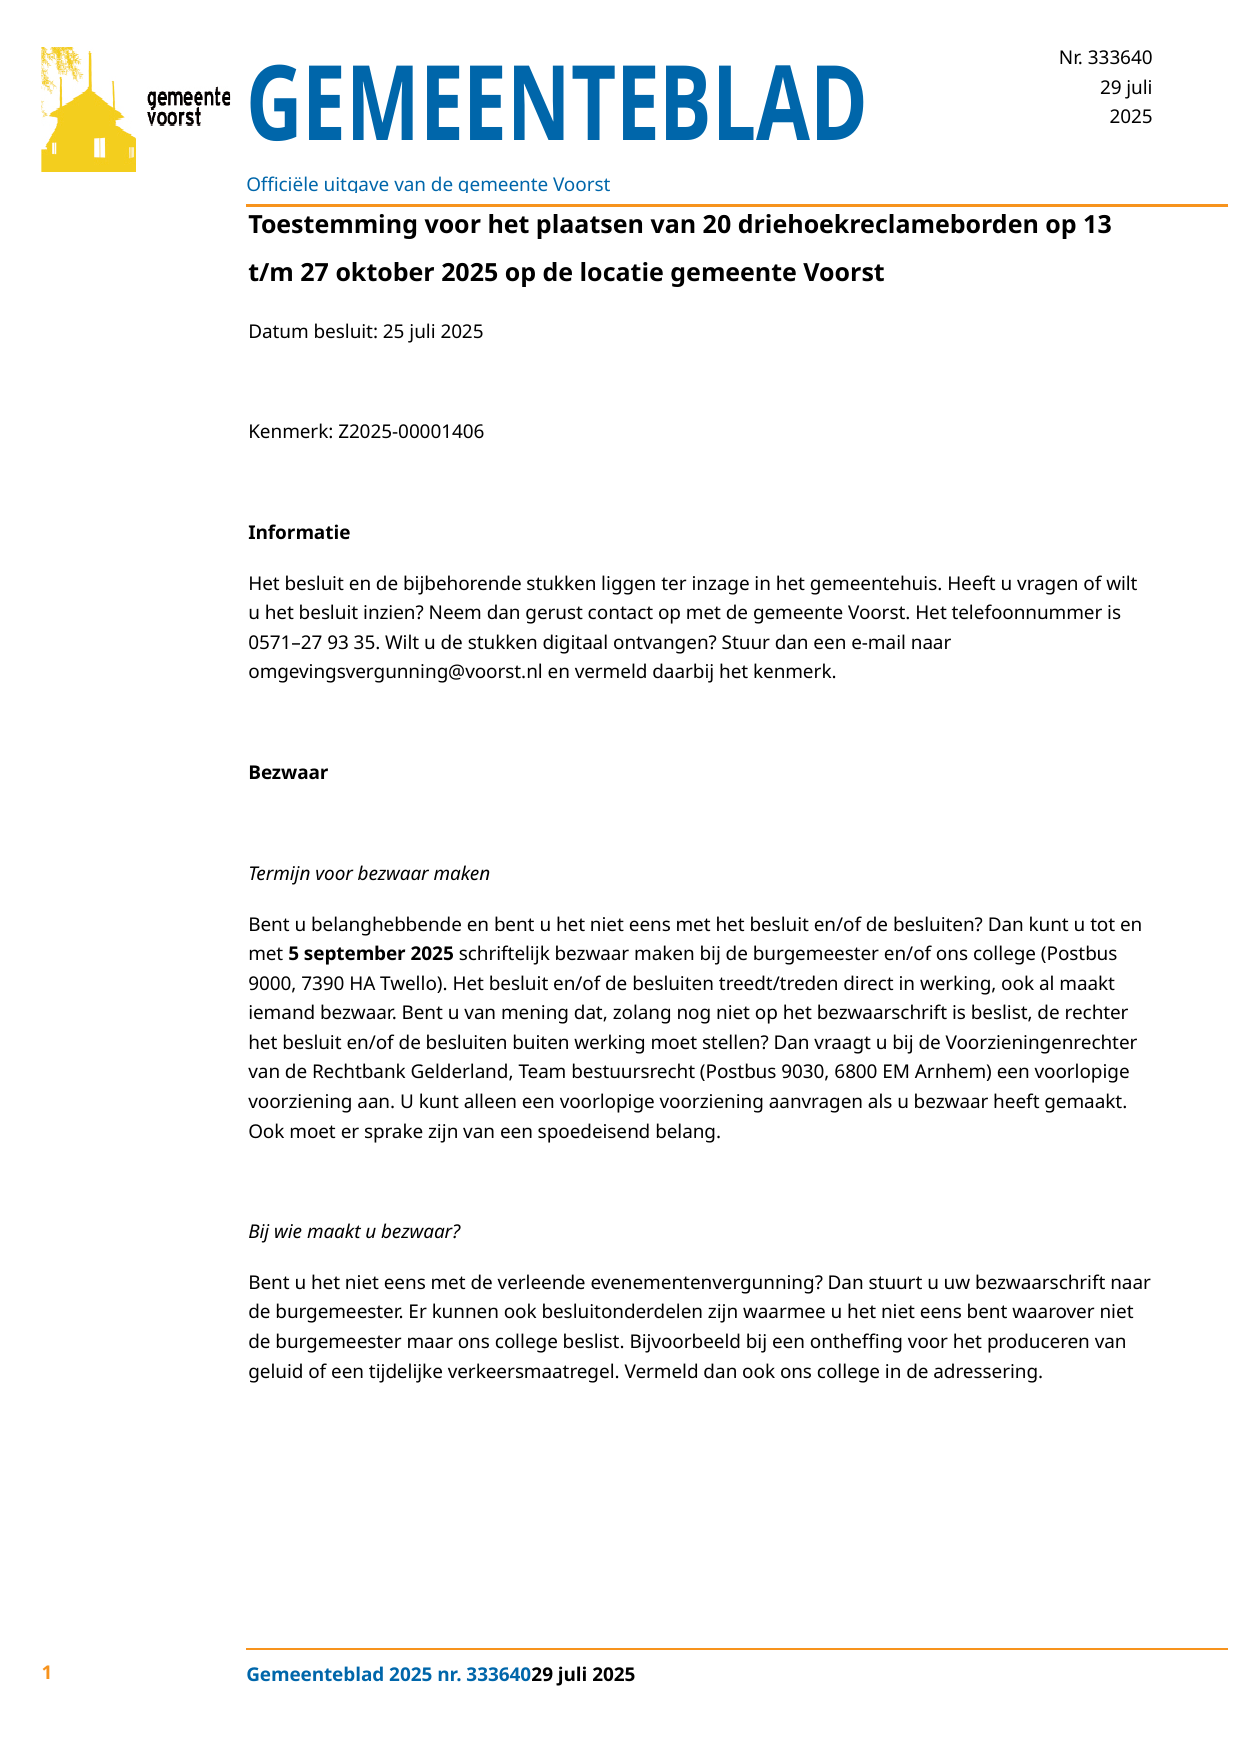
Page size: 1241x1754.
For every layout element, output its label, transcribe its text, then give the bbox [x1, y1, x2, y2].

text Het besluit en de bijbehorende stukken liggen ter inzage in het gemeentehuis. Heeft u vragen of wilt u het besluit inzien? Neem dan gerust contact op met de gemeente Voorst. Het telefoonnummer is 0571–27 93 35. Wilt u de stukken digitaal ontvangen? Stuur dan een e-mail naar omgevingsvergunning@voorst.nl en vermeld daarbij het kenmerk. [248, 570, 1152, 684]
text Kenmerk: Z2025-00001406 [248, 419, 1152, 444]
text Toestemming voor het plaatsen van 20 driehoekreclameborden op 13 t/m 27 oktober 2025 op de locatie gemeente Voorst [248, 207, 1152, 288]
text Bent u het niet eens met de verleende evenementenvergunning? Dan stuurt u uw bezwaarschrift naar de burgemeester. Er kunnen ook besluitonderdelen zijn waarmee u het niet eens bent waarover niet de burgemeester maar ons college beslist. Bijvoorbeeld bij een ontheffing voor het produceren van geluid of een tijdelijke verkeersmaatregel. Vermeld dan ook ons college in de adressering. [248, 1269, 1152, 1384]
text Bent u belanghebbende en bent u het niet eens met het besluit en/of de besluiten? Dan kunt u tot en met 5 september 2025 schriftelijk bezwaar maken bij de burgemeester en/of ons college (Postbus 9000, 7390 HA Twello). Het besluit en/of de besluiten treedt/treden direct in werking, ook al maakt iemand bezwaar. Bent u van mening dat, zolang nog niet op het bezwaarschrift is beslist, de rechter het besluit en/of de besluiten buiten werking moet stellen? Dan vraagt u bij de Voorzieningenrechter van de Rechtbank Gelderland, Team bestuursrecht (Postbus 9030, 6800 EM Arnhem) een voorlopige voorziening aan. U kunt alleen een voorlopige voorziening aanvragen als u bezwaar heeft gemaakt. Ook moet er sprake zijn van een spoedeisend belang. [248, 911, 1152, 1144]
text Bezwaar [248, 759, 1152, 785]
text Informatie [248, 519, 1152, 545]
text Datum besluit: 25 juli 2025 [248, 318, 1152, 344]
text Bij wie maakt u bezwaar? [248, 1219, 1152, 1244]
picture [41, 47, 231, 172]
text Termijn voor bezwaar maken [248, 860, 1152, 886]
